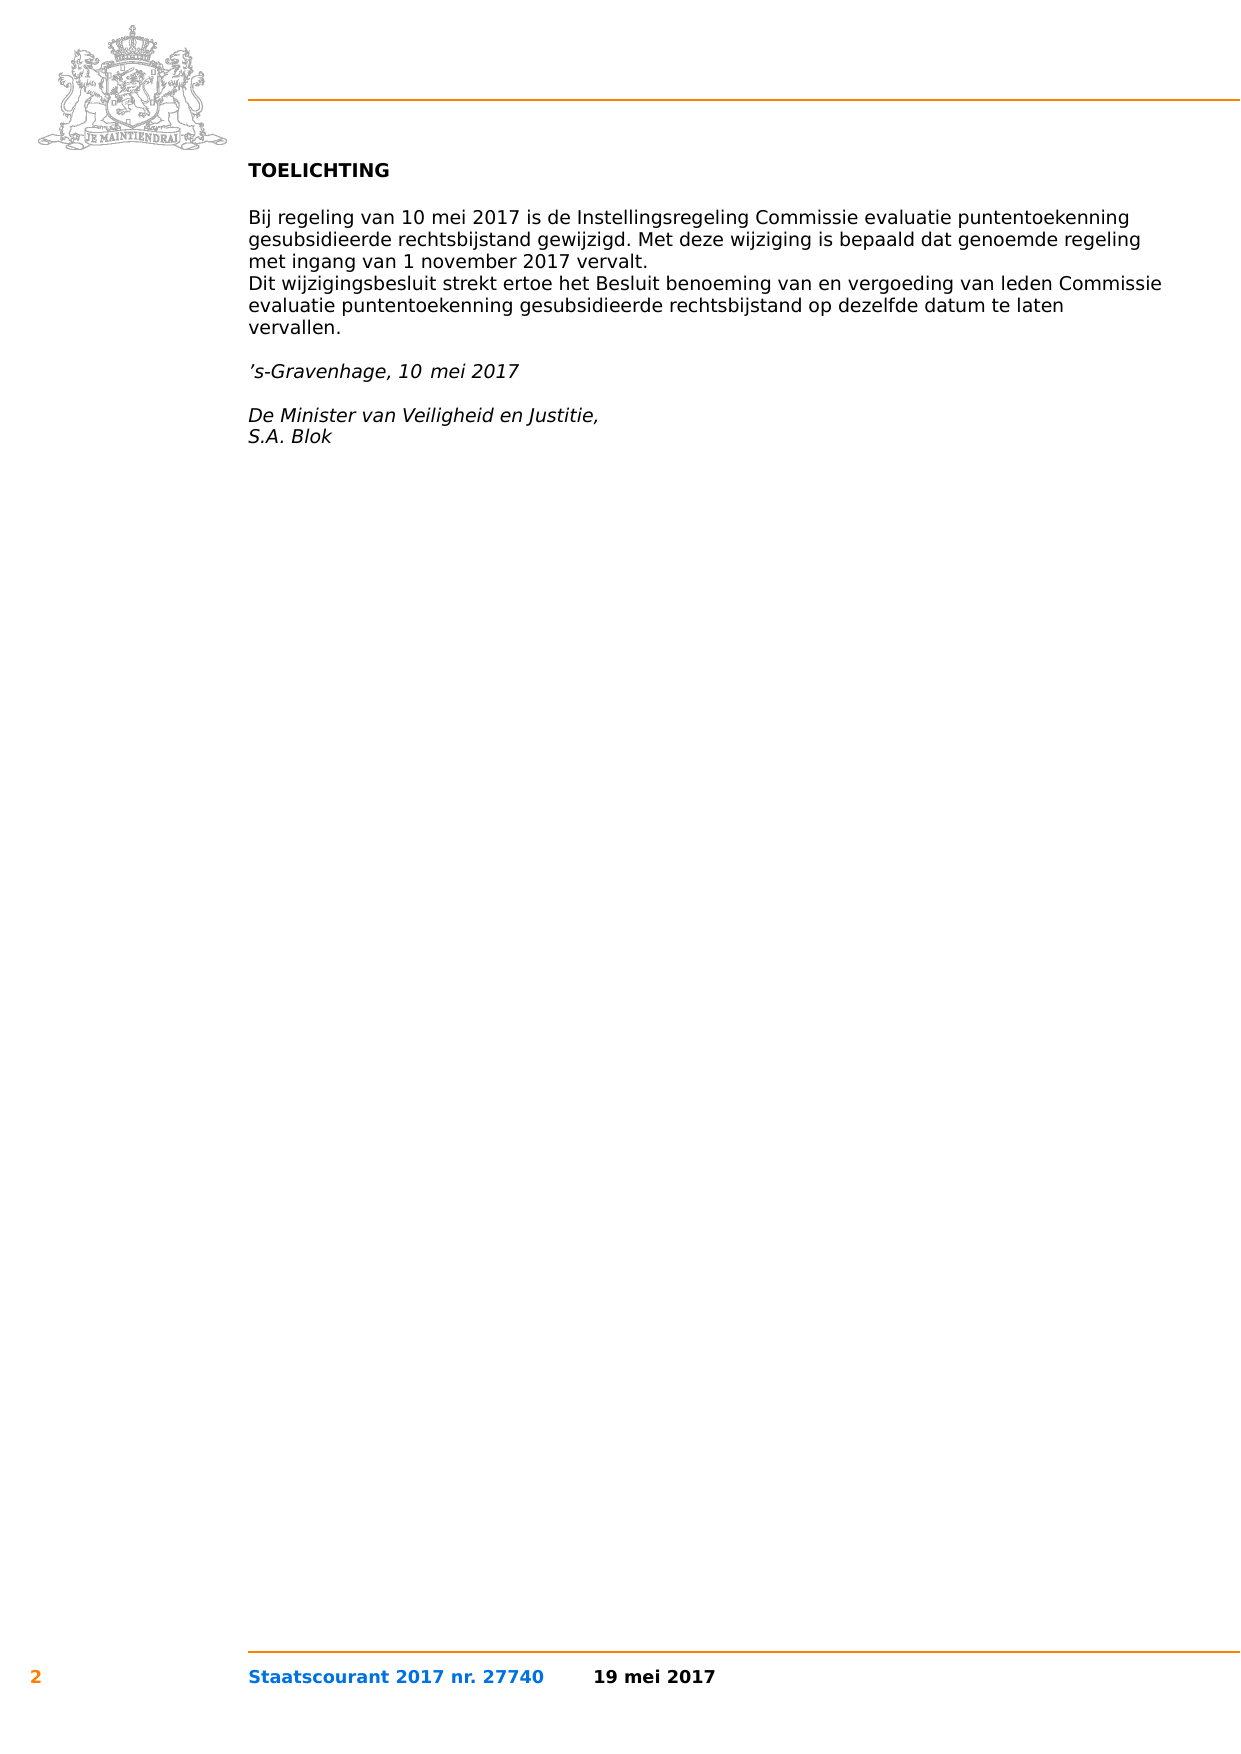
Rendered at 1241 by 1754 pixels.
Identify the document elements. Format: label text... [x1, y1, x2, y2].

subtitle TOELICHTING [248, 160, 1163, 182]
picture [38, 25, 227, 150]
text De Minister van Veiligheid en Justitie, S.A. Blok [248, 404, 1163, 448]
text Dit wijzigingsbesluit strekt ertoe het Besluit benoeming van en vergoeding van leden Commissie evaluatie puntentoekenning gesubsidieerde rechtsbijstand op dezelfde datum te laten vervallen. [248, 273, 1163, 339]
text Bij regeling van 10 mei 2017 is de Instellingsregeling Commissie evaluatie puntentoekenning gesubsidieerde rechtsbijstand gewijzigd. Met deze wijziging is bepaald dat genoemde regeling met ingang van 1 november 2017 vervalt. [248, 207, 1163, 273]
text ’s-Gravenhage, 10 mei 2017 [248, 361, 1163, 383]
